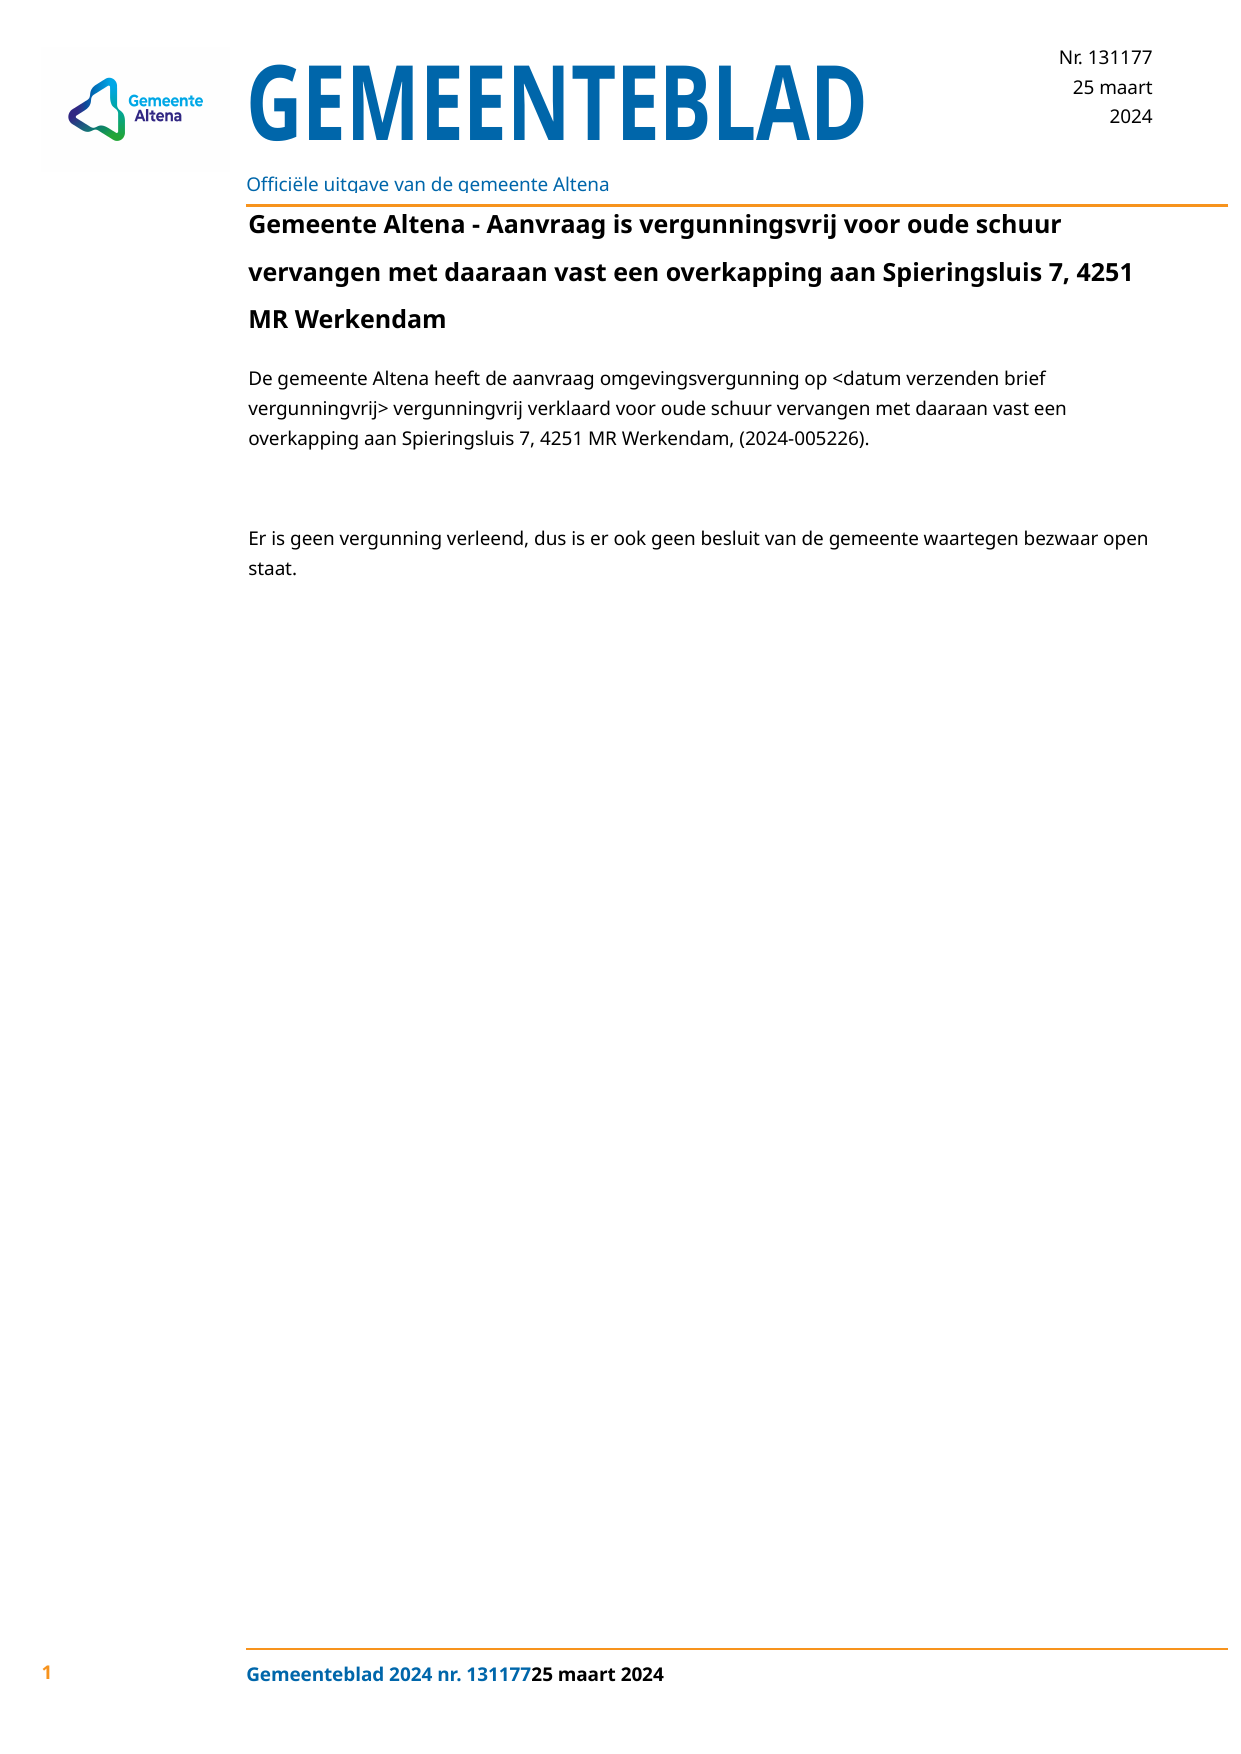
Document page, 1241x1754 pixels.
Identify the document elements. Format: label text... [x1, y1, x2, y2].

text Gemeente Altena - Aanvraag is vergunningsvrij voor oude schuur vervangen met daaraan vast een overkapping aan Spieringsluis 7, 4251 MR Werkendam [248, 207, 1152, 336]
picture [41, 47, 231, 172]
text De gemeente Altena heeft de aanvraag omgevingsvergunning op <datum verzenden brief vergunningvrij> vergunningvrij verklaard voor oude schuur vervangen met daaraan vast een overkapping aan Spieringsluis 7, 4251 MR Werkendam, (2024-005226). [248, 366, 1152, 450]
text Er is geen vergunning verleend, dus is er ook geen besluit van de gemeente waartegen bezwaar open staat. [248, 526, 1152, 581]
